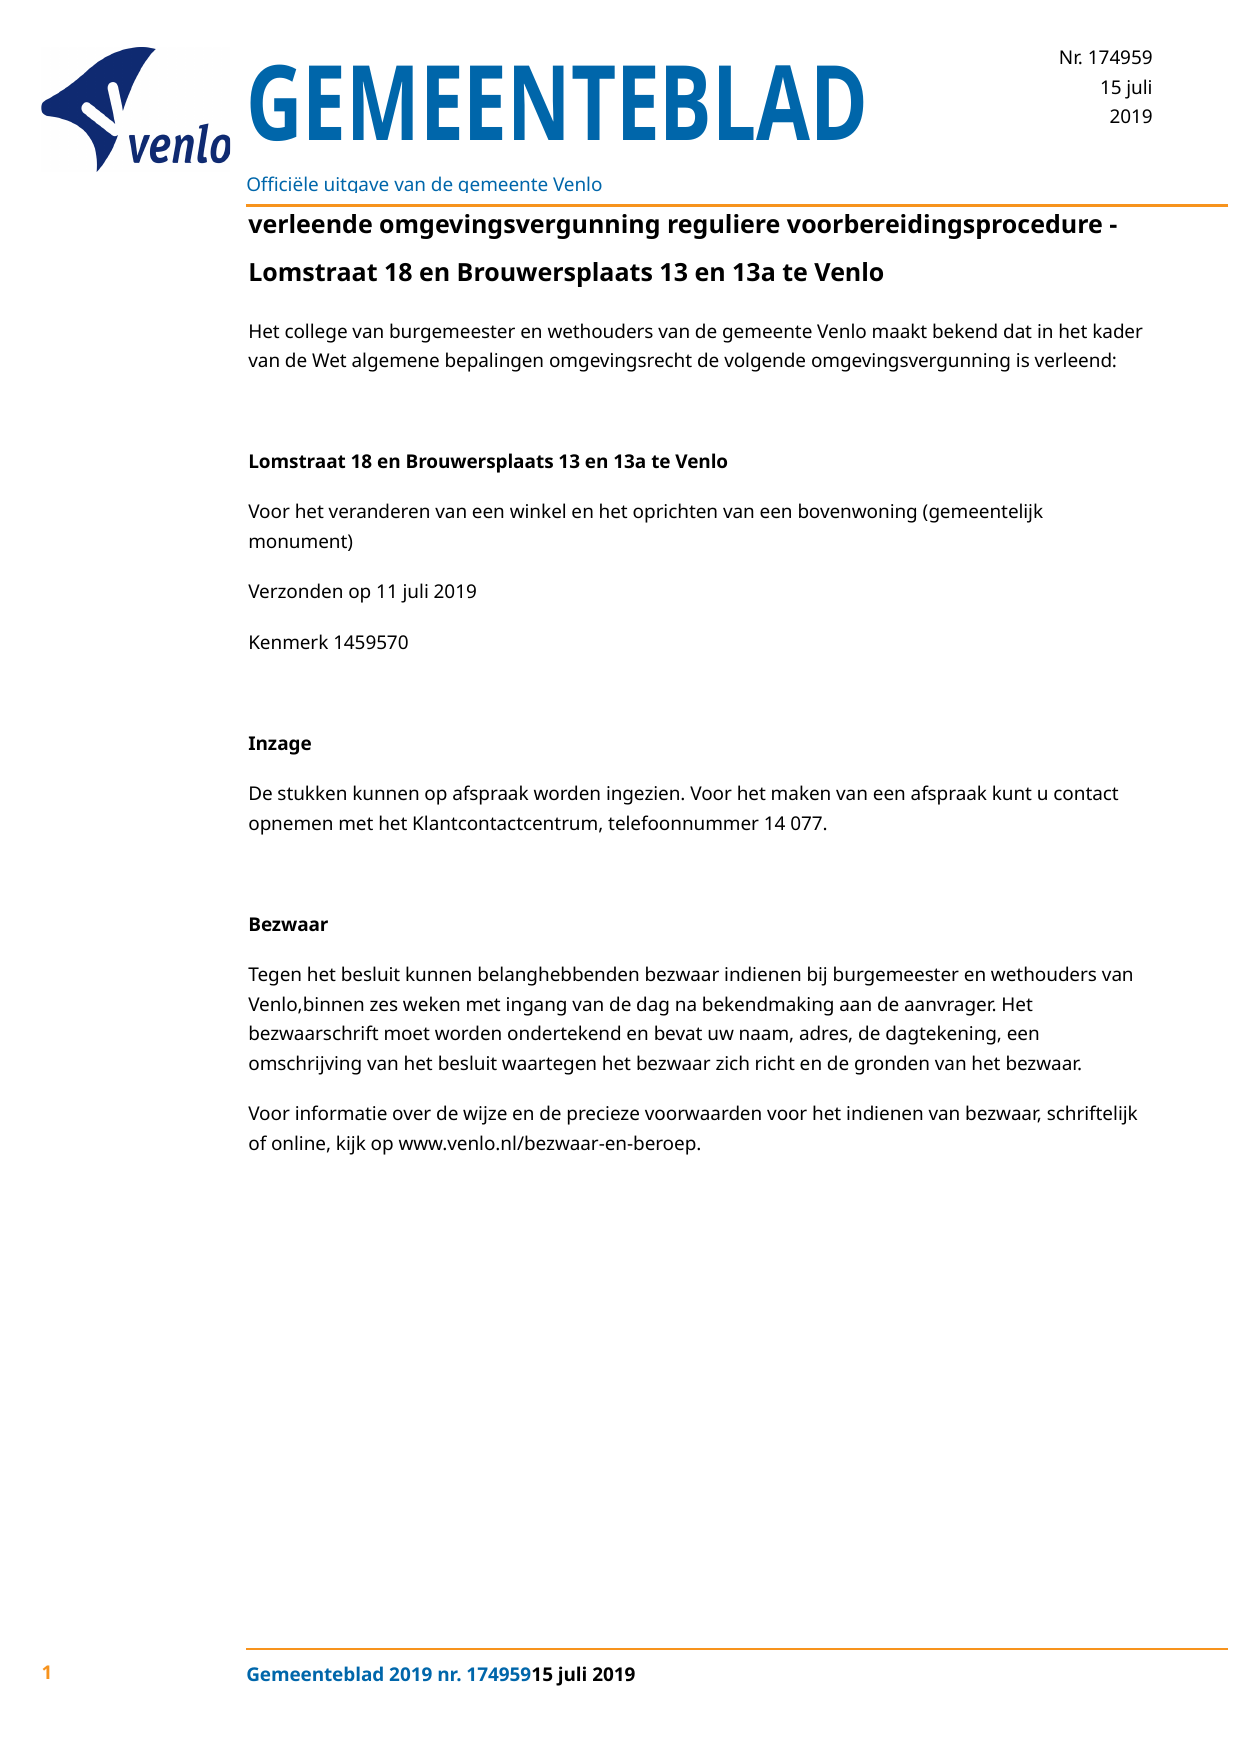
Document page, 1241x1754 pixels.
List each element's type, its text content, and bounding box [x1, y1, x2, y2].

text De stukken kunnen op afspraak worden ingezien. Voor het maken van een afspraak kunt u contact opnemen met het Klantcontactcentrum, telefoonnummer 14 077. [248, 780, 1152, 836]
text Inzage [248, 730, 1152, 756]
text Het college van burgemeester en wethouders van de gemeente Venlo maakt bekend dat in het kader van de Wet algemene bepalingen omgevingsrecht de volgende omgevingsvergunning is verleend: [248, 318, 1152, 373]
text Verzonden op 11 juli 2019 [248, 579, 1152, 604]
picture [41, 47, 231, 172]
text Bezwaar [248, 911, 1152, 937]
text Tegen het besluit kunnen belanghebbenden bezwaar indienen bij burgemeester en wethouders van Venlo,binnen zes weken met ingang van de dag na bekendmaking aan de aanvrager. Het bezwaarschrift moet worden ondertekend en bevat uw naam, adres, de dagtekening, een omschrijving van het besluit waartegen het bezwaar zich richt en de gronden van het bezwaar. [248, 961, 1152, 1076]
text Voor informatie over de wijze en de precieze voorwaarden voor het indienen van bezwaar, schriftelijk of online, kijk op www.venlo.nl/bezwaar-en-beroep. [248, 1100, 1152, 1156]
text Voor het veranderen van een winkel en het oprichten van een bovenwoning (gemeentelijk monument) [248, 499, 1152, 554]
text Lomstraat 18 en Brouwersplaats 13 en 13a te Venlo [248, 448, 1152, 474]
text verleende omgevingsvergunning reguliere voorbereidingsprocedure - Lomstraat 18 en Brouwersplaats 13 en 13a te Venlo [248, 207, 1152, 288]
text Kenmerk 1459570 [248, 629, 1152, 655]
